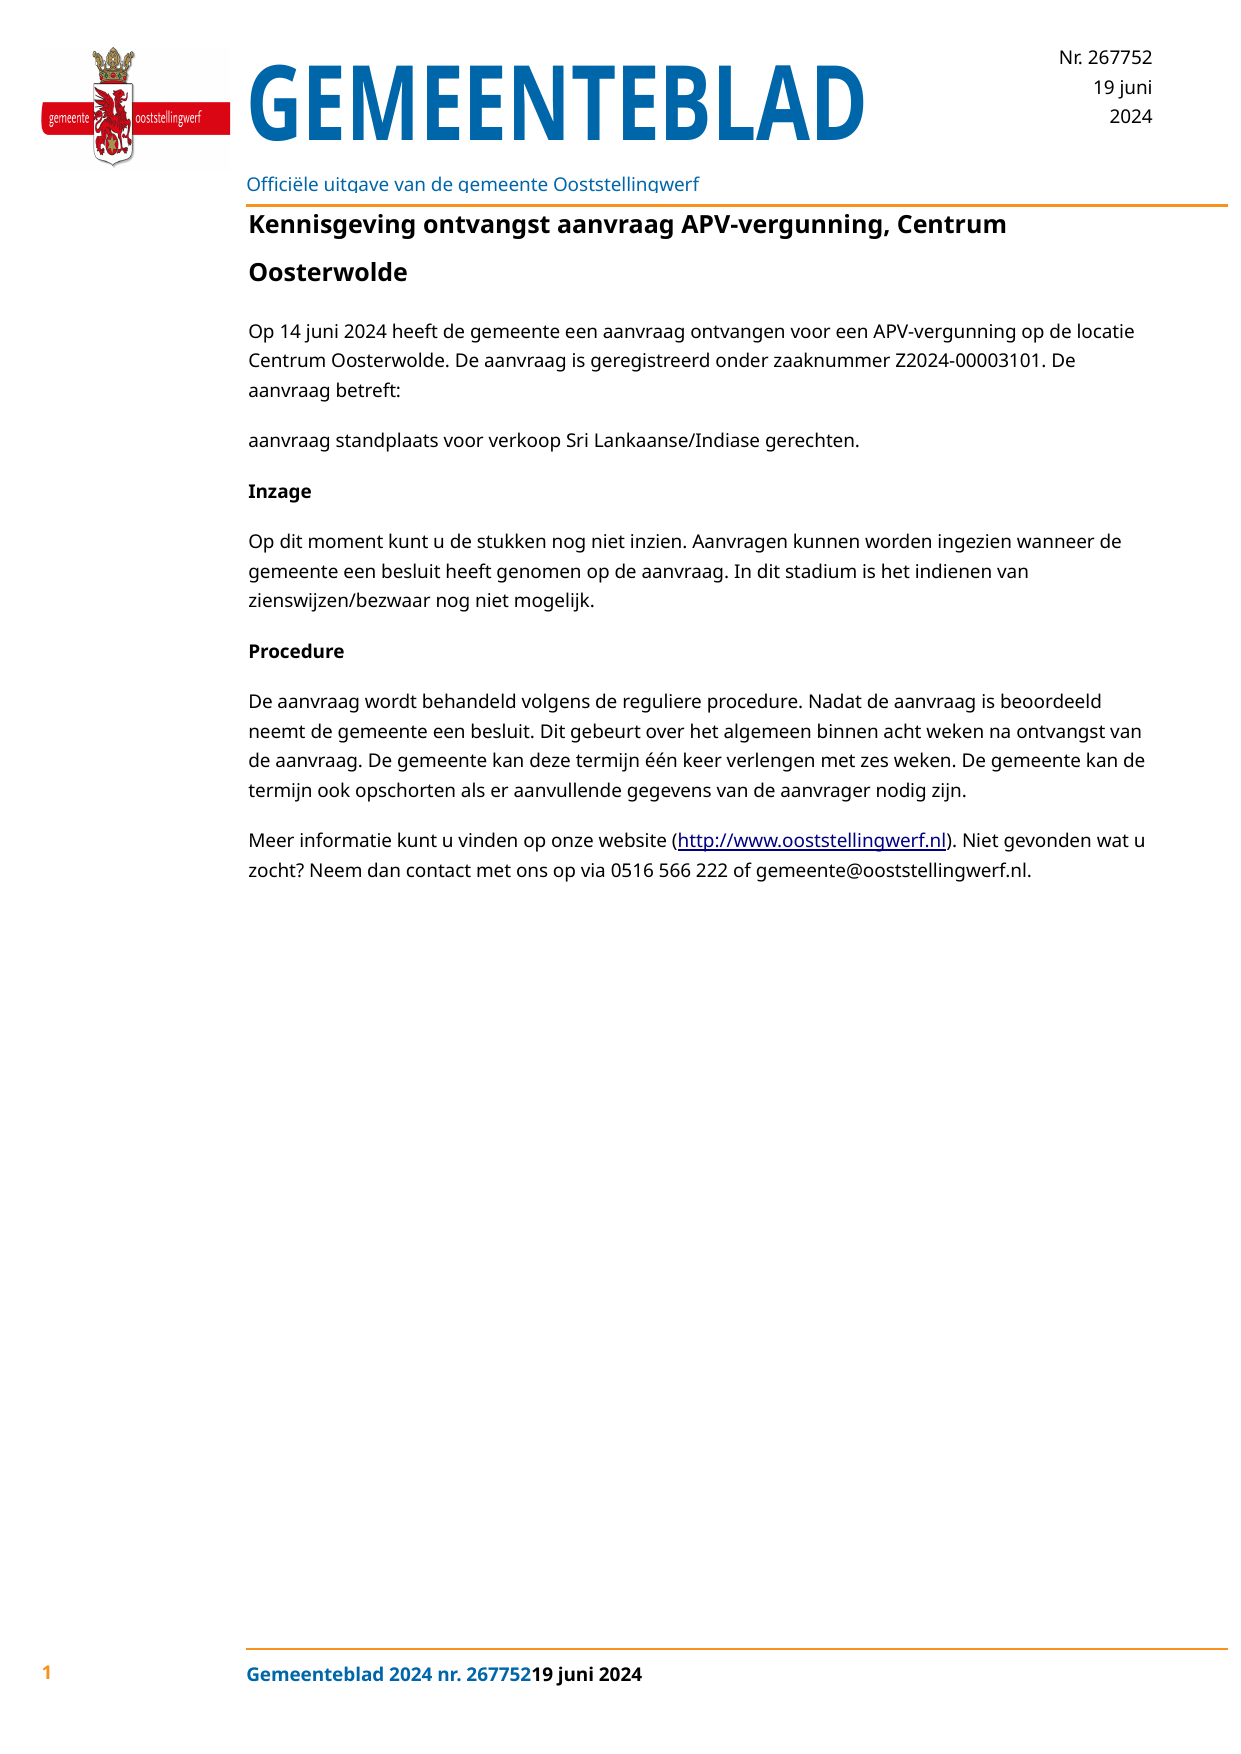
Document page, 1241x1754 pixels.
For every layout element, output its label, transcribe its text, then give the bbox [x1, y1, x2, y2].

text Meer informatie kunt u vinden op onze website (http://www.ooststellingwerf.nl). Niet gevonden wat u zocht? Neem dan contact met ons op via 0516 566 222 of gemeente@ooststellingwerf.nl. [248, 827, 1152, 883]
text Op dit moment kunt u de stukken nog niet inzien. Aanvragen kunnen worden ingezien wanneer de gemeente een besluit heeft genomen op de aanvraag. In dit stadium is het indienen van zienswijzen/bezwaar nog niet mogelijk. [248, 528, 1152, 613]
text Kennisgeving ontvangst aanvraag APV-vergunning, Centrum Oosterwolde [248, 207, 1152, 288]
text Inzage [248, 478, 1152, 504]
text De aanvraag wordt behandeld volgens de reguliere procedure. Nadat de aanvraag is beoordeeld neemt de gemeente een besluit. Dit gebeurt over het algemeen binnen acht weken na ontvangst van de aanvraag. De gemeente kan deze termijn één keer verlengen met zes weken. De gemeente kan de termijn ook opschorten als er aanvullende gegevens van de aanvrager nodig zijn. [248, 688, 1152, 803]
text Op 14 juni 2024 heeft de gemeente een aanvraag ontvangen voor een APV-vergunning op de locatie Centrum Oosterwolde. De aanvraag is geregistreerd onder zaaknummer Z2024-00003101. De aanvraag betreft: [248, 318, 1152, 403]
picture [41, 47, 231, 172]
text Procedure [248, 638, 1152, 664]
text aanvraag standplaats voor verkoop Sri Lankaanse/Indiase gerechten. [248, 427, 1152, 453]
